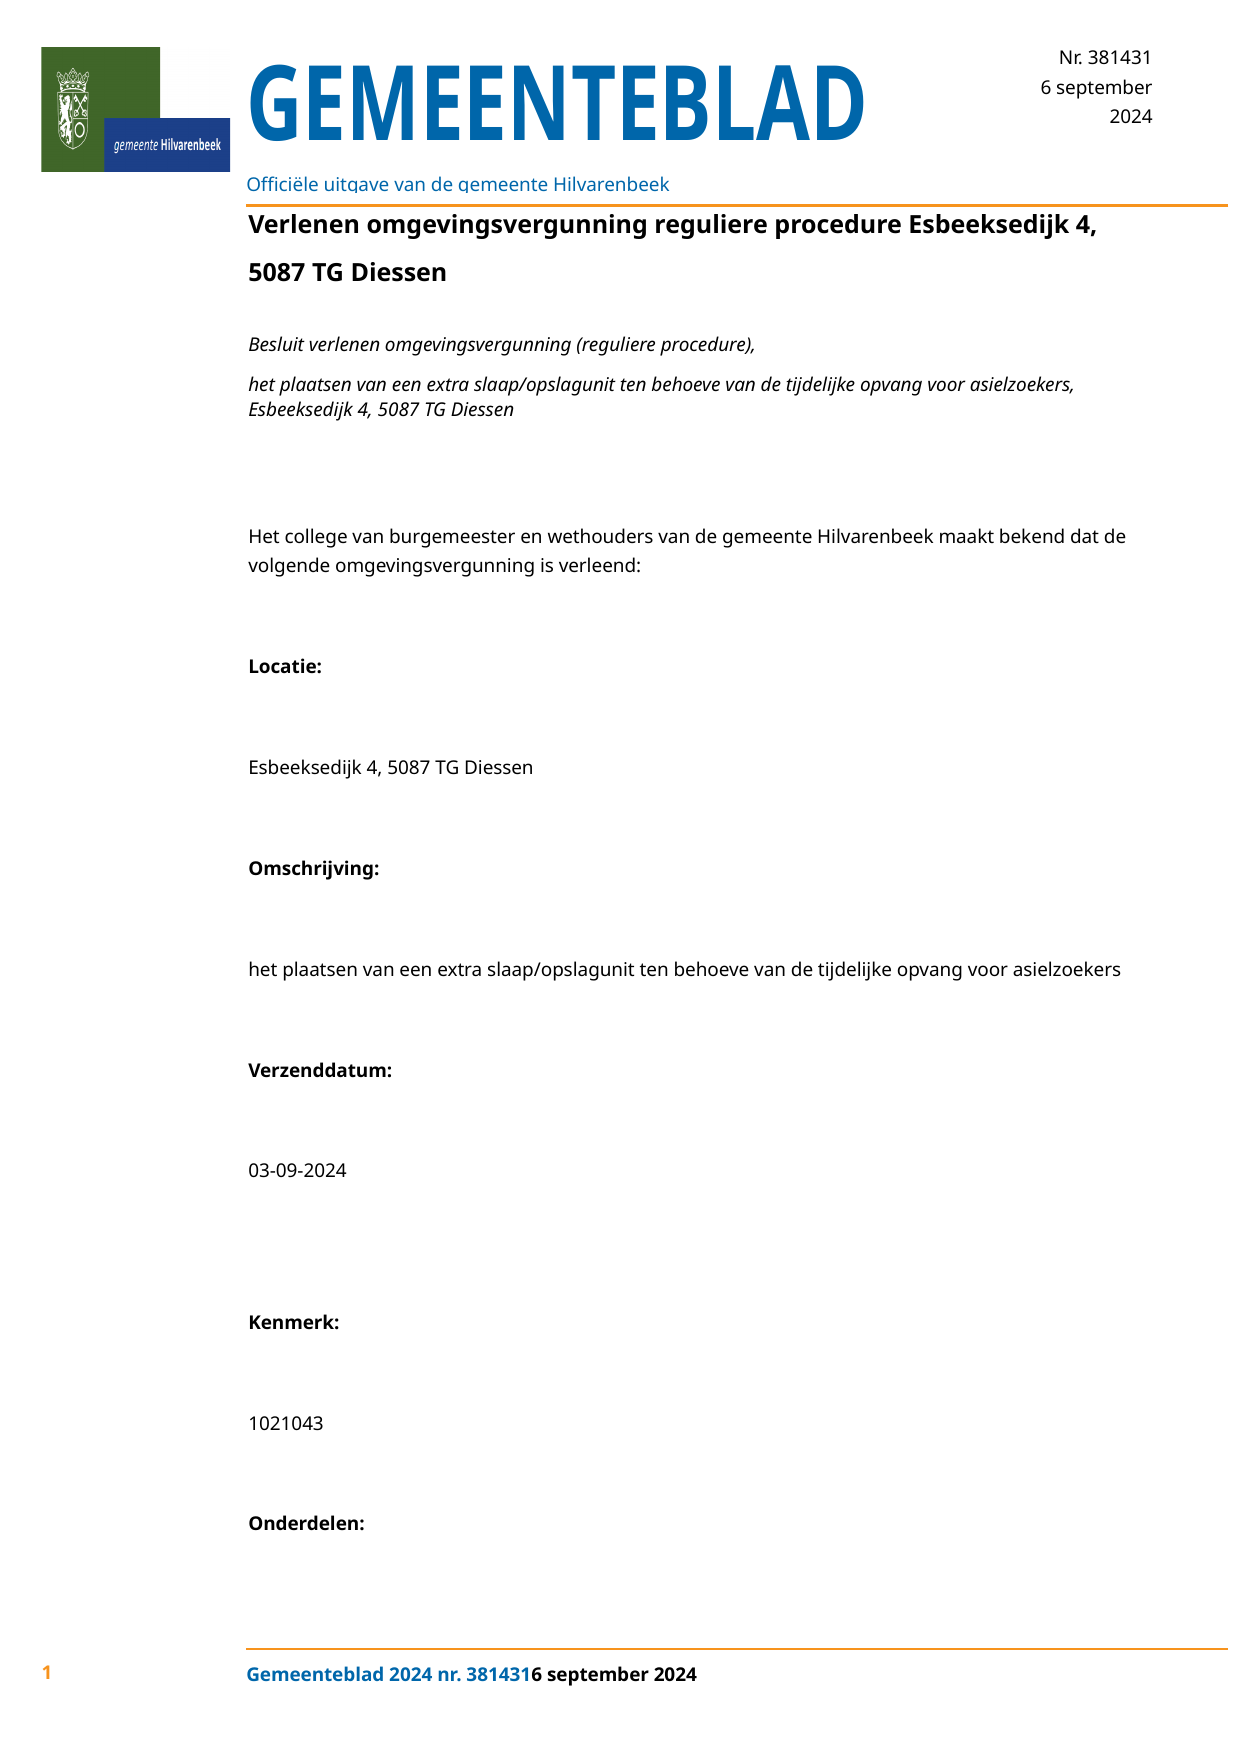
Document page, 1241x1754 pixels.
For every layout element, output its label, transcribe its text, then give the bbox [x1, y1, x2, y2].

picture [41, 47, 231, 172]
text Het college van burgemeester en wethouders van de gemeente Hilvarenbeek maakt bekend dat de volgende omgevingsvergunning is verleend: [248, 523, 1152, 578]
text Kenmerk: [248, 1309, 1152, 1334]
text Verzenddatum: [248, 1057, 1152, 1082]
text Besluit verlenen omgevingsvergunning (reguliere procedure), [248, 331, 1152, 357]
text Verlenen omgevingsvergunning reguliere procedure Esbeeksedijk 4, 5087 TG Diessen [248, 207, 1152, 288]
text 1021043 [248, 1410, 1152, 1435]
text het plaatsen van een extra slaap/opslagunit ten behoeve van de tijdelijke opvang voor asielzoekers [248, 956, 1152, 982]
text Locatie: [248, 653, 1152, 679]
text Esbeeksedijk 4, 5087 TG Diessen [248, 754, 1152, 780]
text Onderdelen: [248, 1511, 1152, 1536]
text 03-09-2024 [248, 1158, 1152, 1183]
text het plaatsen van een extra slaap/opslagunit ten behoeve van de tijdelijke opvang voor asielzoekers, Esbeeksedijk 4, 5087 TG Diessen [248, 371, 1152, 422]
text Omschrijving: [248, 855, 1152, 881]
